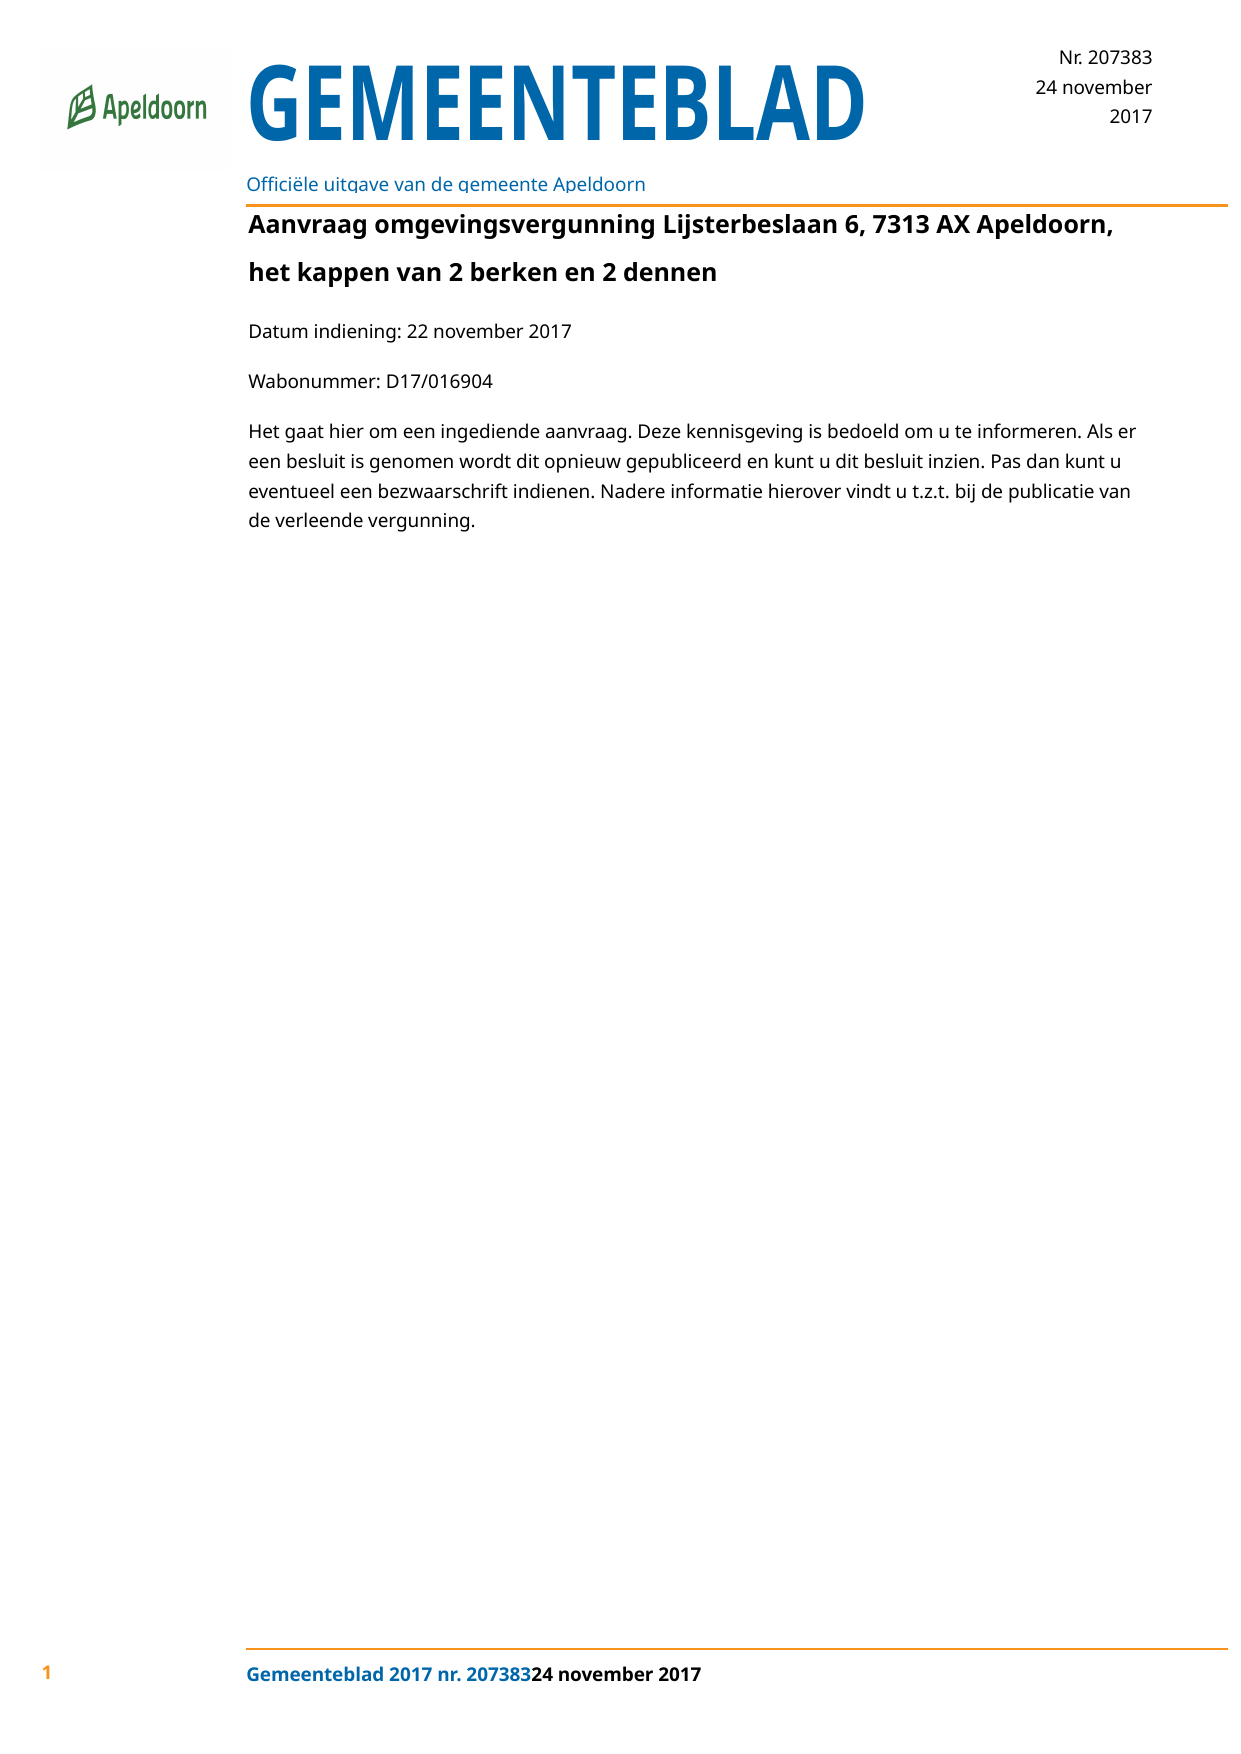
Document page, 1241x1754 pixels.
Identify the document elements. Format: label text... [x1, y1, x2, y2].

text Wabonummer: D17/016904 [248, 368, 1152, 394]
text Aanvraag omgevingsvergunning Lijsterbeslaan 6, 7313 AX Apeldoorn, het kappen van 2 berken en 2 dennen [248, 207, 1152, 288]
picture [41, 47, 231, 172]
text Datum indiening: 22 november 2017 [248, 318, 1152, 344]
text Het gaat hier om een ingediende aanvraag. Deze kennisgeving is bedoeld om u te informeren. Als er een besluit is genomen wordt dit opnieuw gepubliceerd en kunt u dit besluit inzien. Pas dan kunt u eventueel een bezwaarschrift indienen. Nadere informatie hierover vindt u t.z.t. bij de publicatie van de verleende vergunning. [248, 419, 1152, 533]
